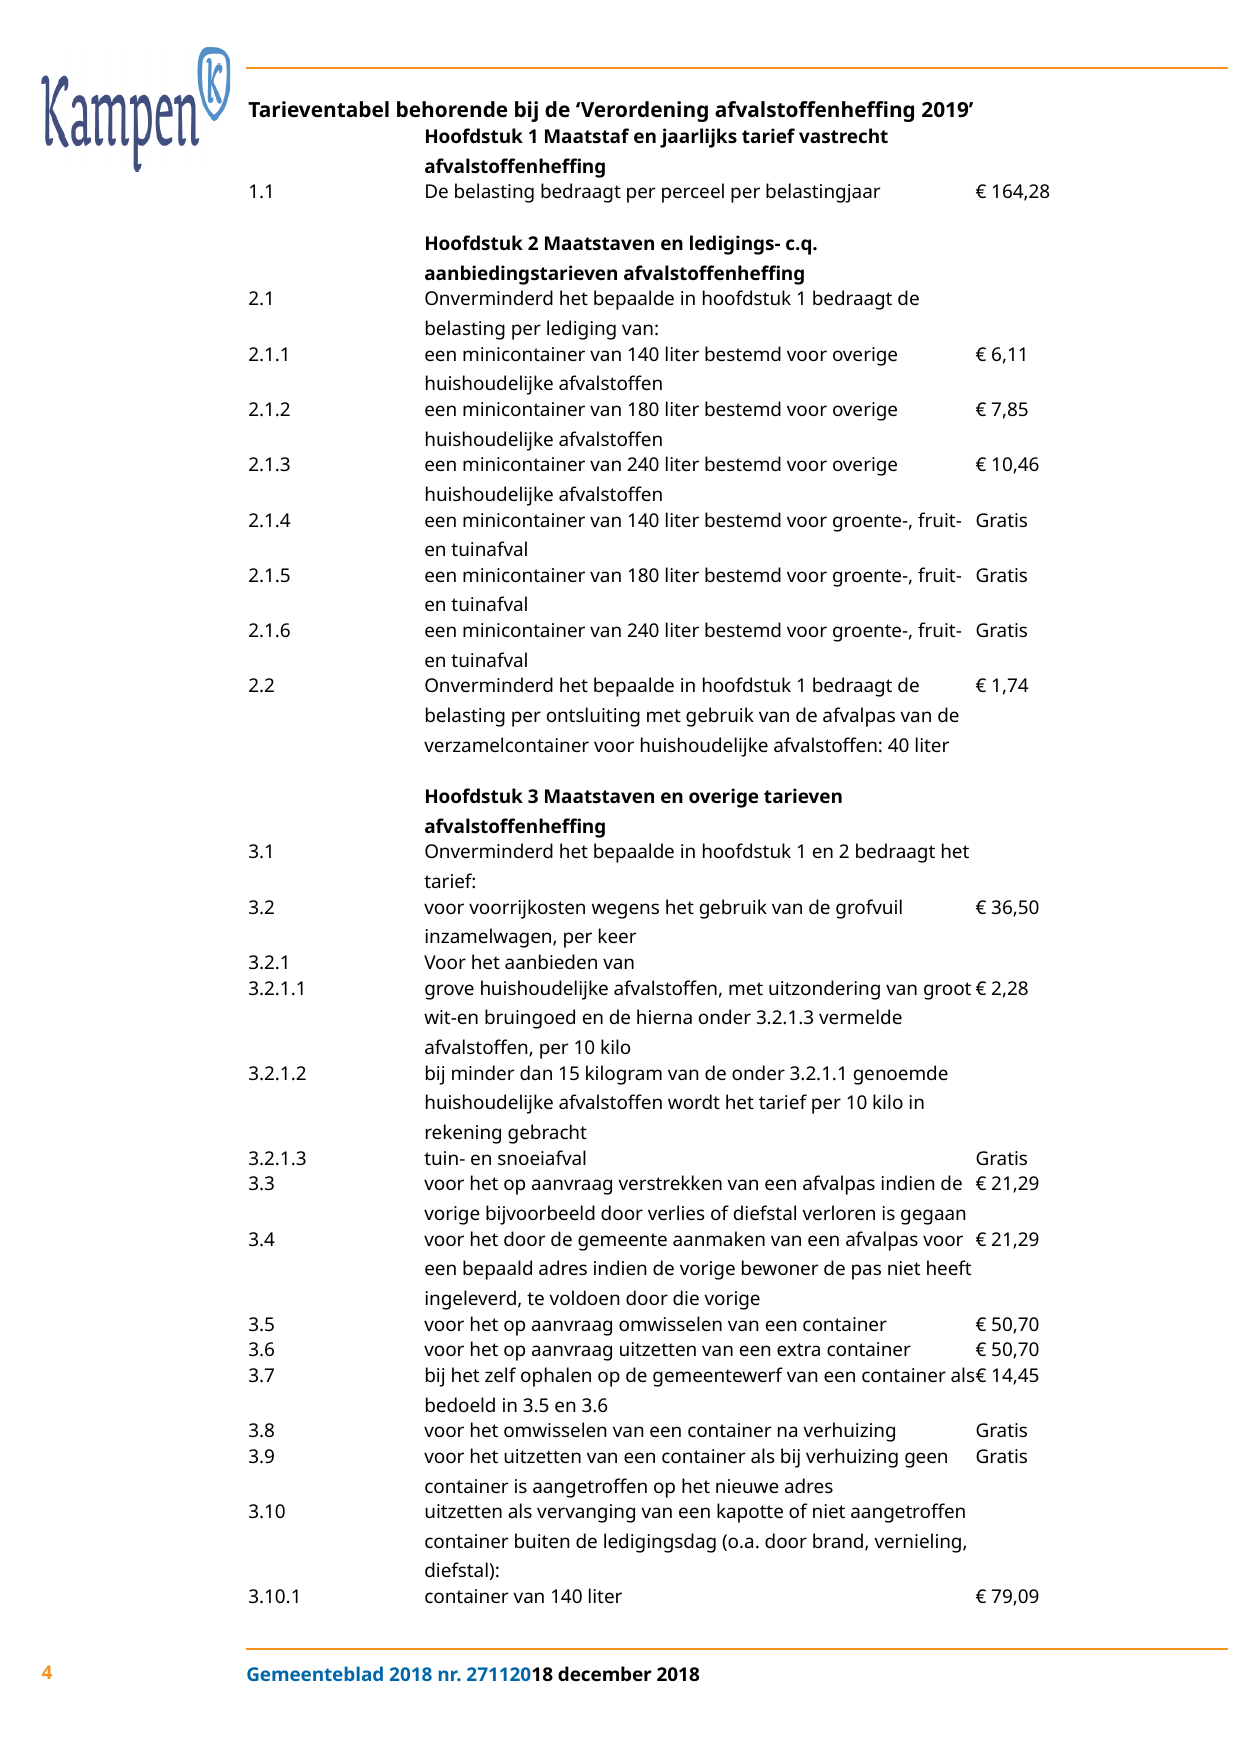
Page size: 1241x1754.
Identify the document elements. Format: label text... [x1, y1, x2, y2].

table_cell 2.1.3 [248, 451, 424, 507]
table_cell een minicontainer van 180 liter bestemd voor overige huishoudelijke afvalstoffen [424, 396, 975, 451]
table_cell 3.1 [248, 839, 424, 894]
table_cell € 1,74 [975, 673, 1152, 758]
table_cell € 50,70 [975, 1311, 1152, 1336]
table_cell [975, 205, 1152, 230]
table_cell [248, 230, 424, 286]
text Tarieventabel behorende bij de ‘Verordening afvalstoffenheffing 2019’ [248, 95, 1152, 123]
table_cell een minicontainer van 140 liter bestemd voor groente-, fruit- en tuinafval [424, 507, 975, 562]
table_cell Gratis [975, 1418, 1152, 1443]
table_cell [975, 1060, 1152, 1145]
table_header [248, 124, 424, 179]
table_cell voor het op aanvraag uitzetten van een extra container [424, 1336, 975, 1362]
table_cell [424, 205, 975, 230]
table_cell [975, 949, 1152, 975]
table_cell Onverminderd het bepaalde in hoofdstuk 1 bedraagt de belasting per lediging van: [424, 286, 975, 341]
table_cell € 36,50 [975, 894, 1152, 949]
table_cell 3.2.1.2 [248, 1060, 424, 1145]
table_cell grove huishoudelijke afvalstoffen, met uitzondering van groot wit-en bruingoed en de hierna onder 3.2.1.3 vermelde afvalstoffen, per 10 kilo [424, 975, 975, 1060]
table_cell een minicontainer van 180 liter bestemd voor groente-, fruit- en tuinafval [424, 562, 975, 617]
table_cell tuin- en snoeiafval [424, 1145, 975, 1171]
table_cell 2.1.1 [248, 341, 424, 396]
table_cell [248, 783, 424, 839]
table_cell Gratis [975, 618, 1152, 673]
table_cell een minicontainer van 240 liter bestemd voor groente-, fruit- en tuinafval [424, 618, 975, 673]
table_cell Onverminderd het bepaalde in hoofdstuk 1 en 2 bedraagt het tarief: [424, 839, 975, 894]
table_cell Gratis [975, 562, 1152, 617]
table_header Hoofdstuk 1 Maatstaf en jaarlijks tarief vastrecht afvalstoffenheffing [424, 124, 975, 179]
table_cell [975, 839, 1152, 894]
table_cell € 14,45 [975, 1362, 1152, 1417]
picture [41, 47, 231, 172]
table_cell container van 140 liter [424, 1584, 975, 1609]
table_cell € 21,29 [975, 1226, 1152, 1311]
table_cell 3.10.1 [248, 1584, 424, 1609]
table_cell Onverminderd het bepaalde in hoofdstuk 1 bedraagt de belasting per ontsluiting met gebruik van de afvalpas van de verzamelcontainer voor huishoudelijke afvalstoffen: 40 liter [424, 673, 975, 758]
table_cell € 10,46 [975, 451, 1152, 507]
table_cell 3.4 [248, 1226, 424, 1311]
table_cell 2.1 [248, 286, 424, 341]
table_cell € 6,11 [975, 341, 1152, 396]
table_cell 3.9 [248, 1443, 424, 1498]
table_cell voor het omwisselen van een container na verhuizing [424, 1418, 975, 1443]
table_cell voor het op aanvraag verstrekken van een afvalpas indien de vorige bijvoorbeeld door verlies of diefstal verloren is gegaan [424, 1171, 975, 1226]
table_cell € 79,09 [975, 1584, 1152, 1609]
table_cell een minicontainer van 140 liter bestemd voor overige huishoudelijke afvalstoffen [424, 341, 975, 396]
table_cell 2.2 [248, 673, 424, 758]
table_cell 3.5 [248, 1311, 424, 1336]
table_cell € 50,70 [975, 1336, 1152, 1362]
table_cell € 21,29 [975, 1171, 1152, 1226]
table_cell 2.1.4 [248, 507, 424, 562]
table_cell 3.7 [248, 1362, 424, 1417]
table_cell bij minder dan 15 kilogram van de onder 3.2.1.1 genoemde huishoudelijke afvalstoffen wordt het tarief per 10 kilo in rekening gebracht [424, 1060, 975, 1145]
table_cell [975, 230, 1152, 286]
table_cell € 164,28 [975, 179, 1152, 204]
table_cell 3.2.1.1 [248, 975, 424, 1060]
table_cell [424, 758, 975, 783]
table_cell Gratis [975, 1443, 1152, 1498]
table_cell [975, 286, 1152, 341]
table_cell 3.8 [248, 1418, 424, 1443]
table_cell [248, 205, 424, 230]
table_cell 2.1.6 [248, 618, 424, 673]
table_cell € 2,28 [975, 975, 1152, 1060]
table_cell Gratis [975, 507, 1152, 562]
table_cell 2.1.2 [248, 396, 424, 451]
table_cell Voor het aanbieden van [424, 949, 975, 975]
table_cell Hoofdstuk 2 Maatstaven en ledigings- c.q. aanbiedingstarieven afvalstoffenheffing [424, 230, 975, 286]
table_cell uitzetten als vervanging van een kapotte of niet aangetroffen container buiten de ledigingsdag (o.a. door brand, vernieling, diefstal): [424, 1499, 975, 1583]
table_cell Gratis [975, 1145, 1152, 1171]
table_cell voor het door de gemeente aanmaken van een afvalpas voor een bepaald adres indien de vorige bewoner de pas niet heeft ingeleverd, te voldoen door die vorige [424, 1226, 975, 1311]
table_cell De belasting bedraagt per perceel per belastingjaar [424, 179, 975, 204]
table_cell [248, 758, 424, 783]
table_cell een minicontainer van 240 liter bestemd voor overige huishoudelijke afvalstoffen [424, 451, 975, 507]
table_cell bij het zelf ophalen op de gemeentewerf van een container als bedoeld in 3.5 en 3.6 [424, 1362, 975, 1417]
table_cell voor het op aanvraag omwisselen van een container [424, 1311, 975, 1336]
table_cell 1.1 [248, 179, 424, 204]
table_cell 3.2 [248, 894, 424, 949]
table_cell [975, 783, 1152, 839]
table_cell [975, 758, 1152, 783]
table_cell voor het uitzetten van een container als bij verhuizing geen container is aangetroffen op het nieuwe adres [424, 1443, 975, 1498]
table_cell voor voorrijkosten wegens het gebruik van de grofvuil inzamelwagen, per keer [424, 894, 975, 949]
table_cell 2.1.5 [248, 562, 424, 617]
table_cell [975, 1499, 1152, 1583]
table_cell Hoofdstuk 3 Maatstaven en overige tarieven afvalstoffenheffing [424, 783, 975, 839]
table_cell € 7,85 [975, 396, 1152, 451]
table_cell 3.2.1 [248, 949, 424, 975]
table_cell 3.6 [248, 1336, 424, 1362]
table_header [975, 124, 1152, 179]
table_cell 3.2.1.3 [248, 1145, 424, 1171]
table_cell 3.10 [248, 1499, 424, 1583]
table_cell 3.3 [248, 1171, 424, 1226]
